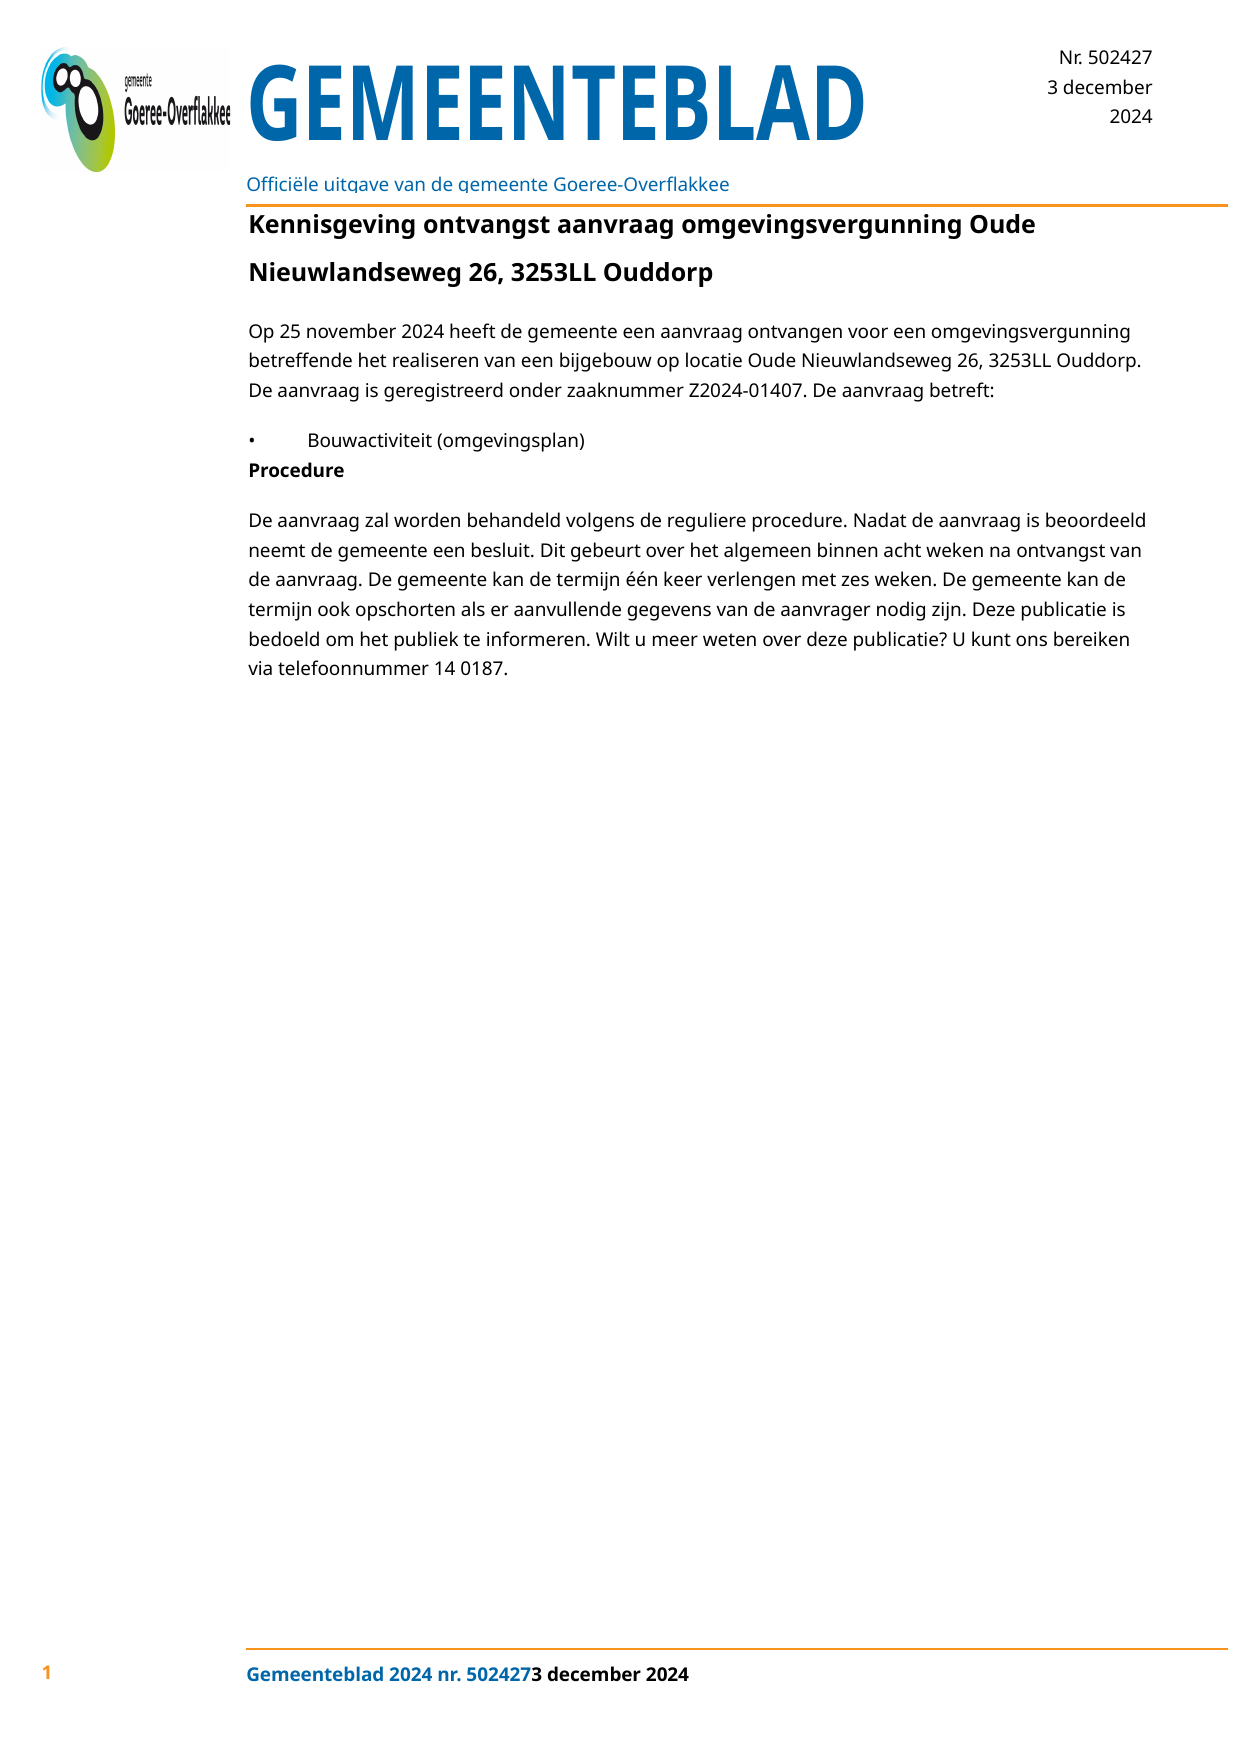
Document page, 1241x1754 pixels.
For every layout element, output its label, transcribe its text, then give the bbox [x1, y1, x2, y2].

list Bouwactiviteit (omgevingsplan) [248, 427, 1152, 453]
text Procedure [248, 457, 1152, 483]
picture [41, 47, 231, 172]
text Op 25 november 2024 heeft de gemeente een aanvraag ontvangen voor een omgevingsvergunning betreffende het realiseren van een bijgebouw op locatie Oude Nieuwlandseweg 26, 3253LL Ouddorp. De aanvraag is geregistreerd onder zaaknummer Z2024-01407. De aanvraag betreft: [248, 318, 1152, 403]
text Kennisgeving ontvangst aanvraag omgevingsvergunning Oude Nieuwlandseweg 26, 3253LL Ouddorp [248, 207, 1152, 288]
text De aanvraag zal worden behandeld volgens de reguliere procedure. Nadat de aanvraag is beoordeeld neemt de gemeente een besluit. Dit gebeurt over het algemeen binnen acht weken na ontvangst van de aanvraag. De gemeente kan de termijn één keer verlengen met zes weken. De gemeente kan de termijn ook opschorten als er aanvullende gegevens van de aanvrager nodig zijn. Deze publicatie is bedoeld om het publiek te informeren. Wilt u meer weten over deze publicatie? U kunt ons bereiken via telefoonnummer 14 0187. [248, 507, 1152, 681]
